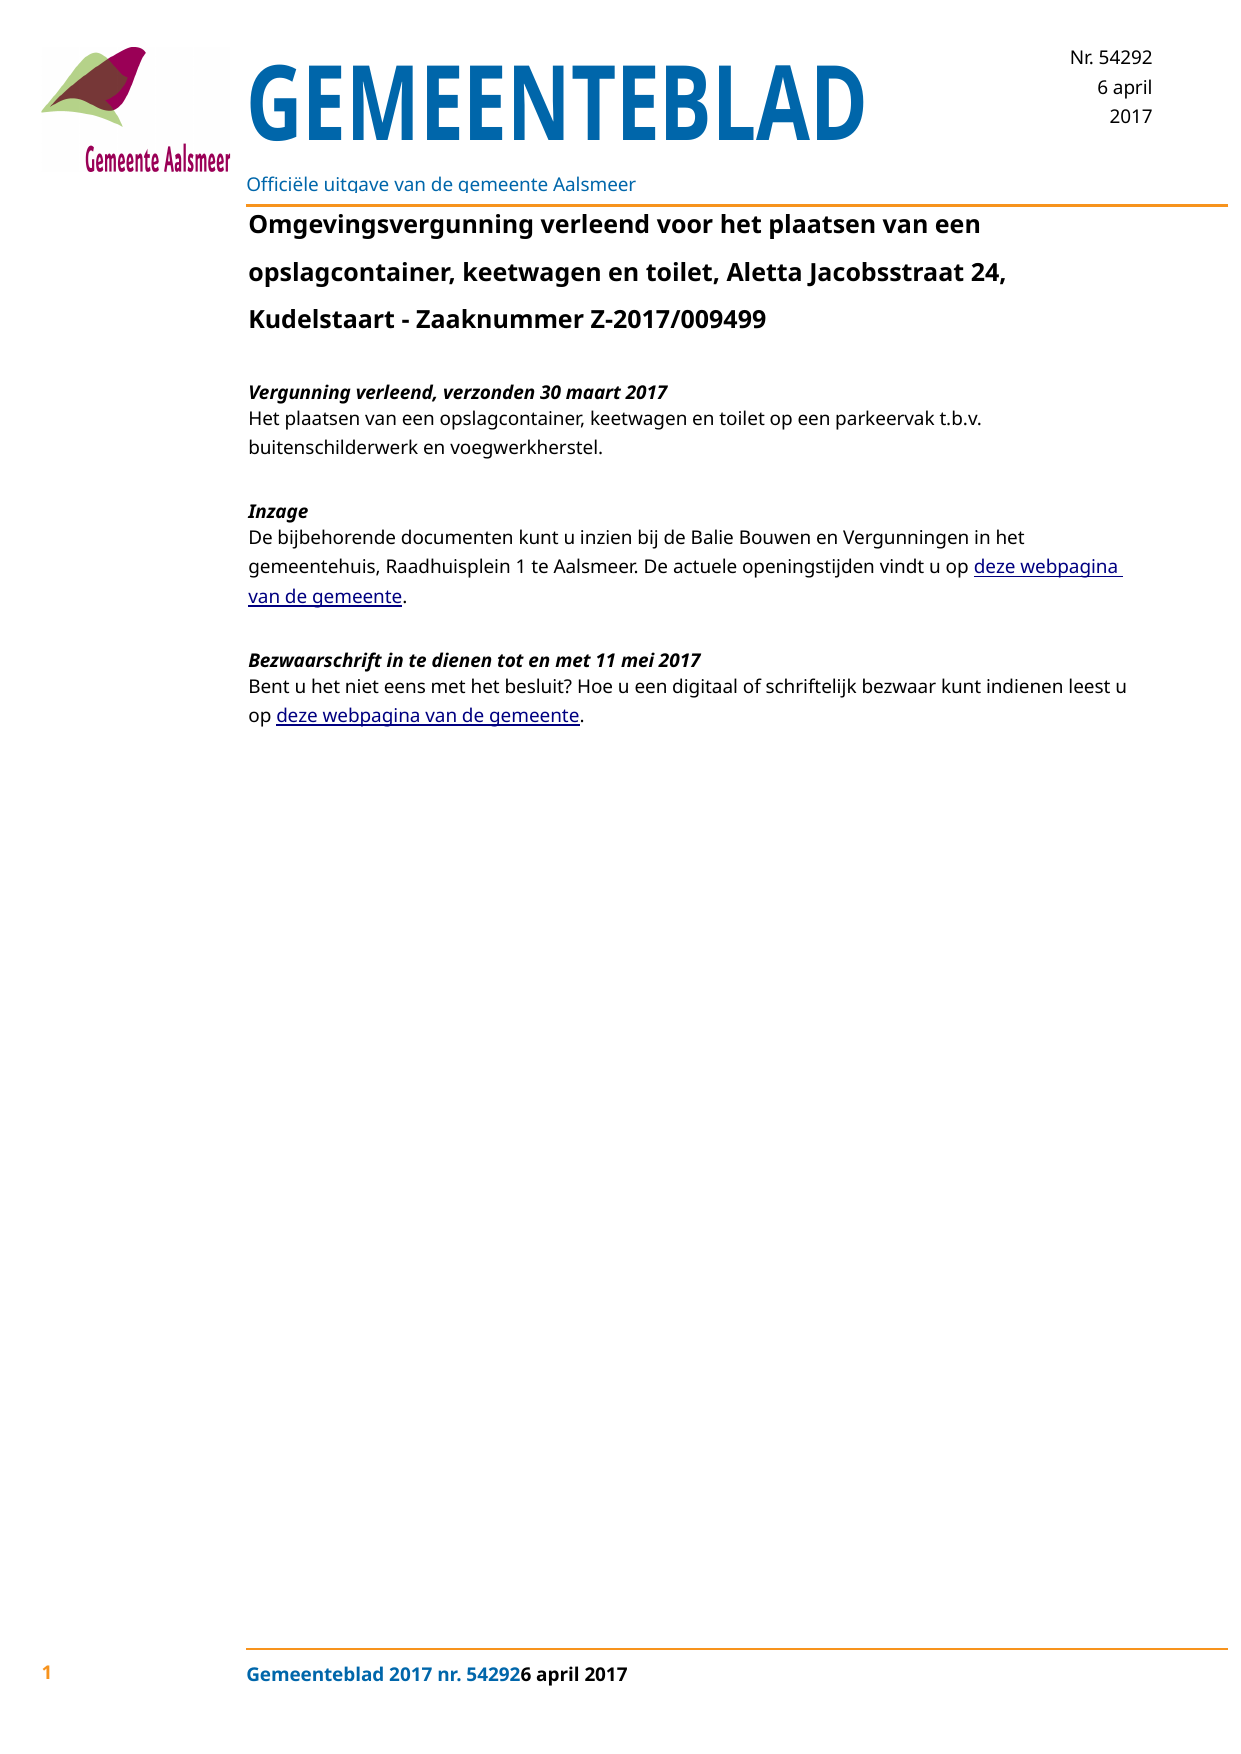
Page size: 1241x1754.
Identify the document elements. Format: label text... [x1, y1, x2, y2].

text Bezwaarschrift in te dienen tot en met 11 mei 2017 [248, 647, 1152, 673]
text Vergunning verleend, verzonden 30 maart 2017 [248, 379, 1152, 405]
text Het plaatsen van een opslagcontainer, keetwagen en toilet op een parkeervak t.b.v. buitenschilderwerk en voegwerkherstel. [248, 405, 1152, 460]
picture [41, 47, 231, 172]
text De bijbehorende documenten kunt u inzien bij de Balie Bouwen en Vergunningen in het gemeentehuis, Raadhuisplein 1 te Aalsmeer. De actuele openingstijden vindt u op deze webpagina van de gemeente. [248, 524, 1152, 609]
text Inzage [248, 498, 1152, 524]
text Bent u het niet eens met het besluit? Hoe u een digitaal of schriftelijk bezwaar kunt indienen leest u op deze webpagina van de gemeente. [248, 673, 1152, 728]
text Omgevingsvergunning verleend voor het plaatsen van een opslagcontainer, keetwagen en toilet, Aletta Jacobsstraat 24, Kudelstaart - Zaaknummer Z-2017/009499 [248, 207, 1152, 336]
